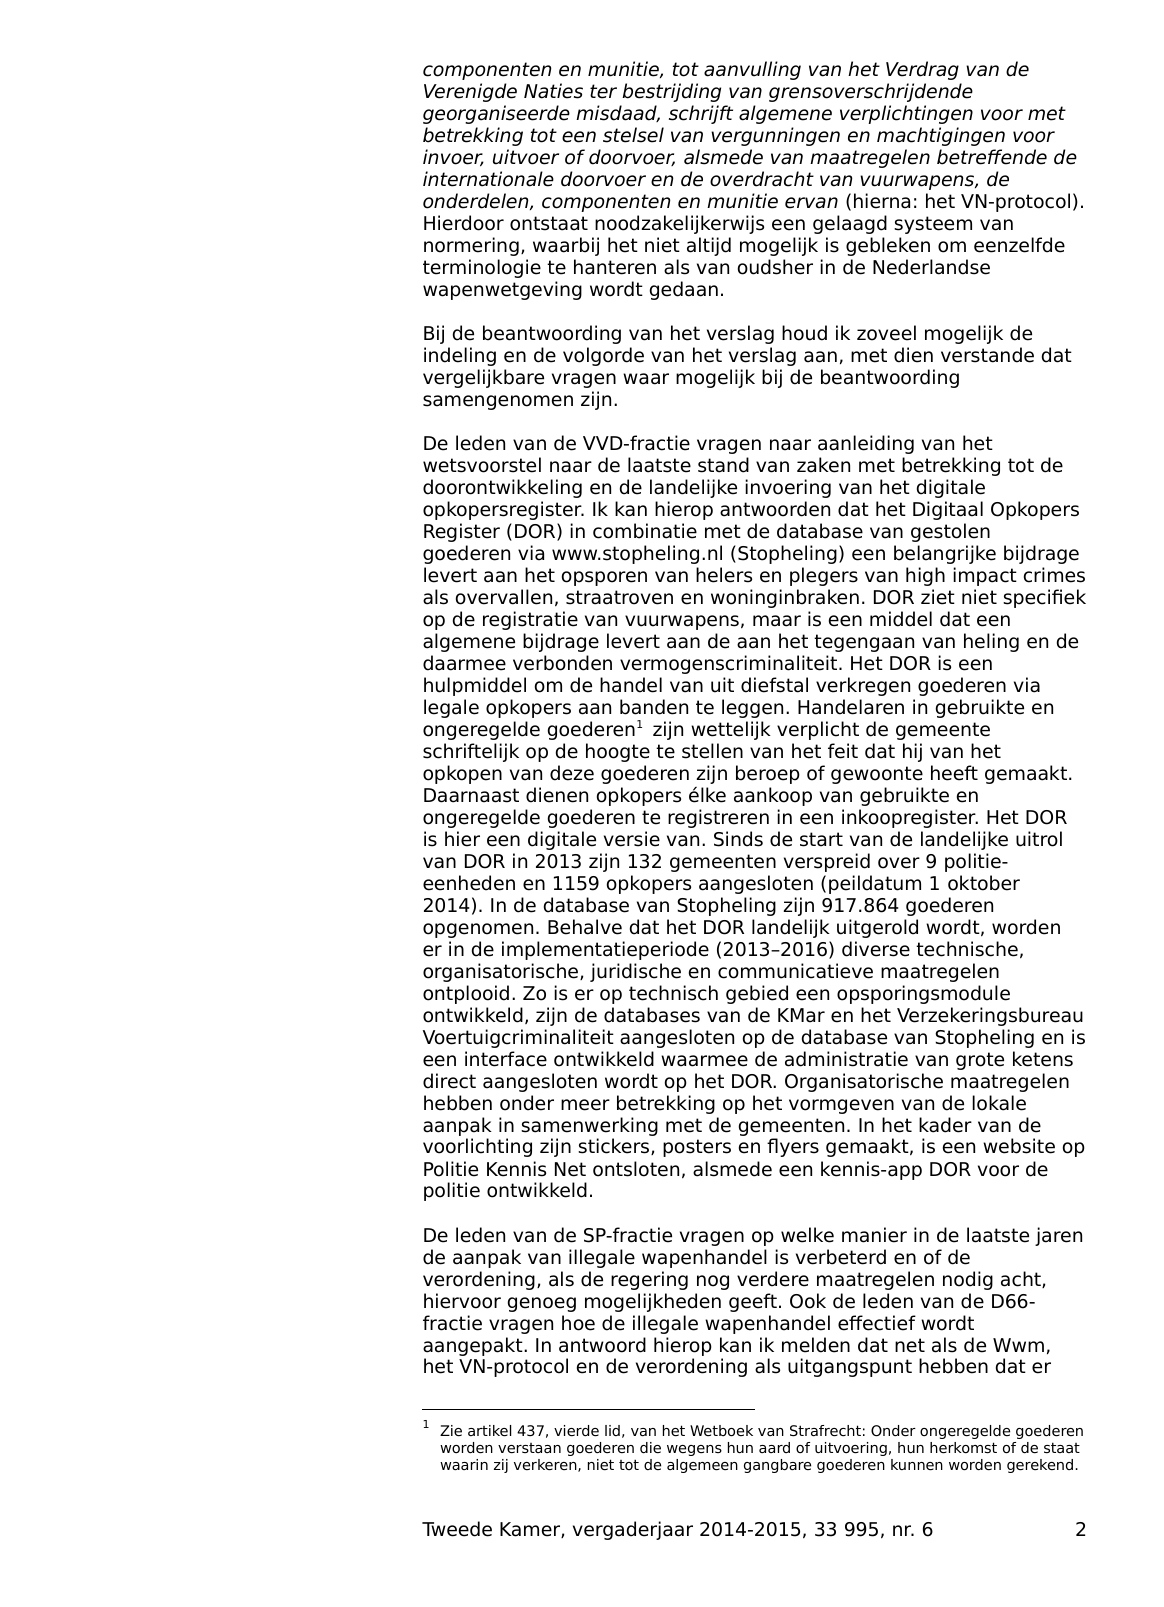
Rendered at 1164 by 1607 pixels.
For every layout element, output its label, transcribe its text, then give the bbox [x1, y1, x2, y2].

text Zie artikel 437, vierde lid, van het Wetboek van Strafrecht: Onder ongeregelde goederen worden verstaan goederen die wegens hun aard of uitvoering, hun herkomst of de staat waarin zij verkeren, niet tot de algemeen gangbare goederen kunnen worden gerekend. [422, 1418, 1087, 1474]
text De leden van de SP-fractie vragen op welke manier in de laatste jaren de aanpak van illegale wapenhandel is verbeterd en of de verordening, als de regering nog verdere maatregelen nodig acht, hiervoor genoeg mogelijkheden geeft. Ook de leden van de D66-fractie vragen hoe de illegale wapenhandel effectief wordt aangepakt. In antwoord hierop kan ik melden dat net als de Wwm, het VN-protocol en de verordening als uitgangspunt hebben dat er [422, 1224, 1087, 1378]
text De leden van de VVD-fractie vragen naar aanleiding van het wetsvoorstel naar de laatste stand van zaken met betrekking tot de doorontwikkeling en de landelijke invoering van het digitale opkopersregister. Ik kan hierop antwoorden dat het Digitaal Opkopers Register (DOR) in combinatie met de database van gestolen goederen via www.stopheling.nl (Stopheling) een belangrijke bijdrage levert aan het opsporen van helers en plegers van high impact crimes als overvallen, straatroven en woninginbraken. DOR ziet niet specifiek op de registratie van vuurwapens, maar is een middel dat een algemene bijdrage levert aan de aan het tegengaan van heling en de daarmee verbonden vermogenscriminaliteit. Het DOR is een hulpmiddel om de handel van uit diefstal verkregen goederen via legale opkopers aan banden te leggen. Handelaren in gebruikte en ongeregelde goederen zijn wettelijk verplicht de gemeente schriftelijk op de hoogte te stellen van het feit dat hij van het opkopen van deze goederen zijn beroep of gewoonte heeft gemaakt. Daarnaast dienen opkopers élke aankoop van gebruikte en ongeregelde goederen te registreren in een inkoopregister. Het DOR is hier een digitale versie van. Sinds de start van de landelijke uitrol van DOR in 2013 zijn 132 gemeenten verspreid over 9 politie-eenheden en 1159 opkopers aangesloten (peildatum 1 oktober 2014). In de database van Stopheling zijn 917.864 goederen opgenomen. Behalve dat het DOR landelijk uitgerold wordt, worden er in de implementatieperiode (2013–2016) diverse technische, organisatorische, juridische en communicatieve maatregelen ontplooid. Zo is er op technisch gebied een opsporingsmodule ontwikkeld, zijn de databases van de KMar en het Verzekeringsbureau Voertuigcriminaliteit aangesloten op de database van Stopheling en is een interface ontwikkeld waarmee de administratie van grote ketens direct aangesloten wordt op het DOR. Organisatorische maatregelen hebben onder meer betrekking op het vormgeven van de lokale aanpak in samenwerking met de gemeenten. In het kader van de voorlichting zijn stickers, posters en flyers gemaakt, is een website op Politie Kennis Net ontsloten, alsmede een kennis-app DOR voor de politie ontwikkeld. [422, 433, 1087, 1202]
text Bij de beantwoording van het verslag houd ik zoveel mogelijk de indeling en de volgorde van het verslag aan, met dien verstande dat vergelijkbare vragen waar mogelijk bij de beantwoording samengenomen zijn. [422, 323, 1087, 411]
text componenten en munitie, tot aanvulling van het Verdrag van de Verenigde Naties ter bestrijding van grensoverschrijdende georganiseerde misdaad, schrijft algemene verplichtingen voor met betrekking tot een stelsel van vergunningen en machtigingen voor invoer, uitvoer of doorvoer, alsmede van maatregelen betreffende de internationale doorvoer en de overdracht van vuurwapens, de onderdelen, componenten en munitie ervan (hierna: het VN-protocol). Hierdoor ontstaat noodzakelijkerwijs een gelaagd systeem van normering, waarbij het niet altijd mogelijk is gebleken om eenzelfde terminologie te hanteren als van oudsher in de Nederlandse wapenwetgeving wordt gedaan. [422, 59, 1087, 301]
